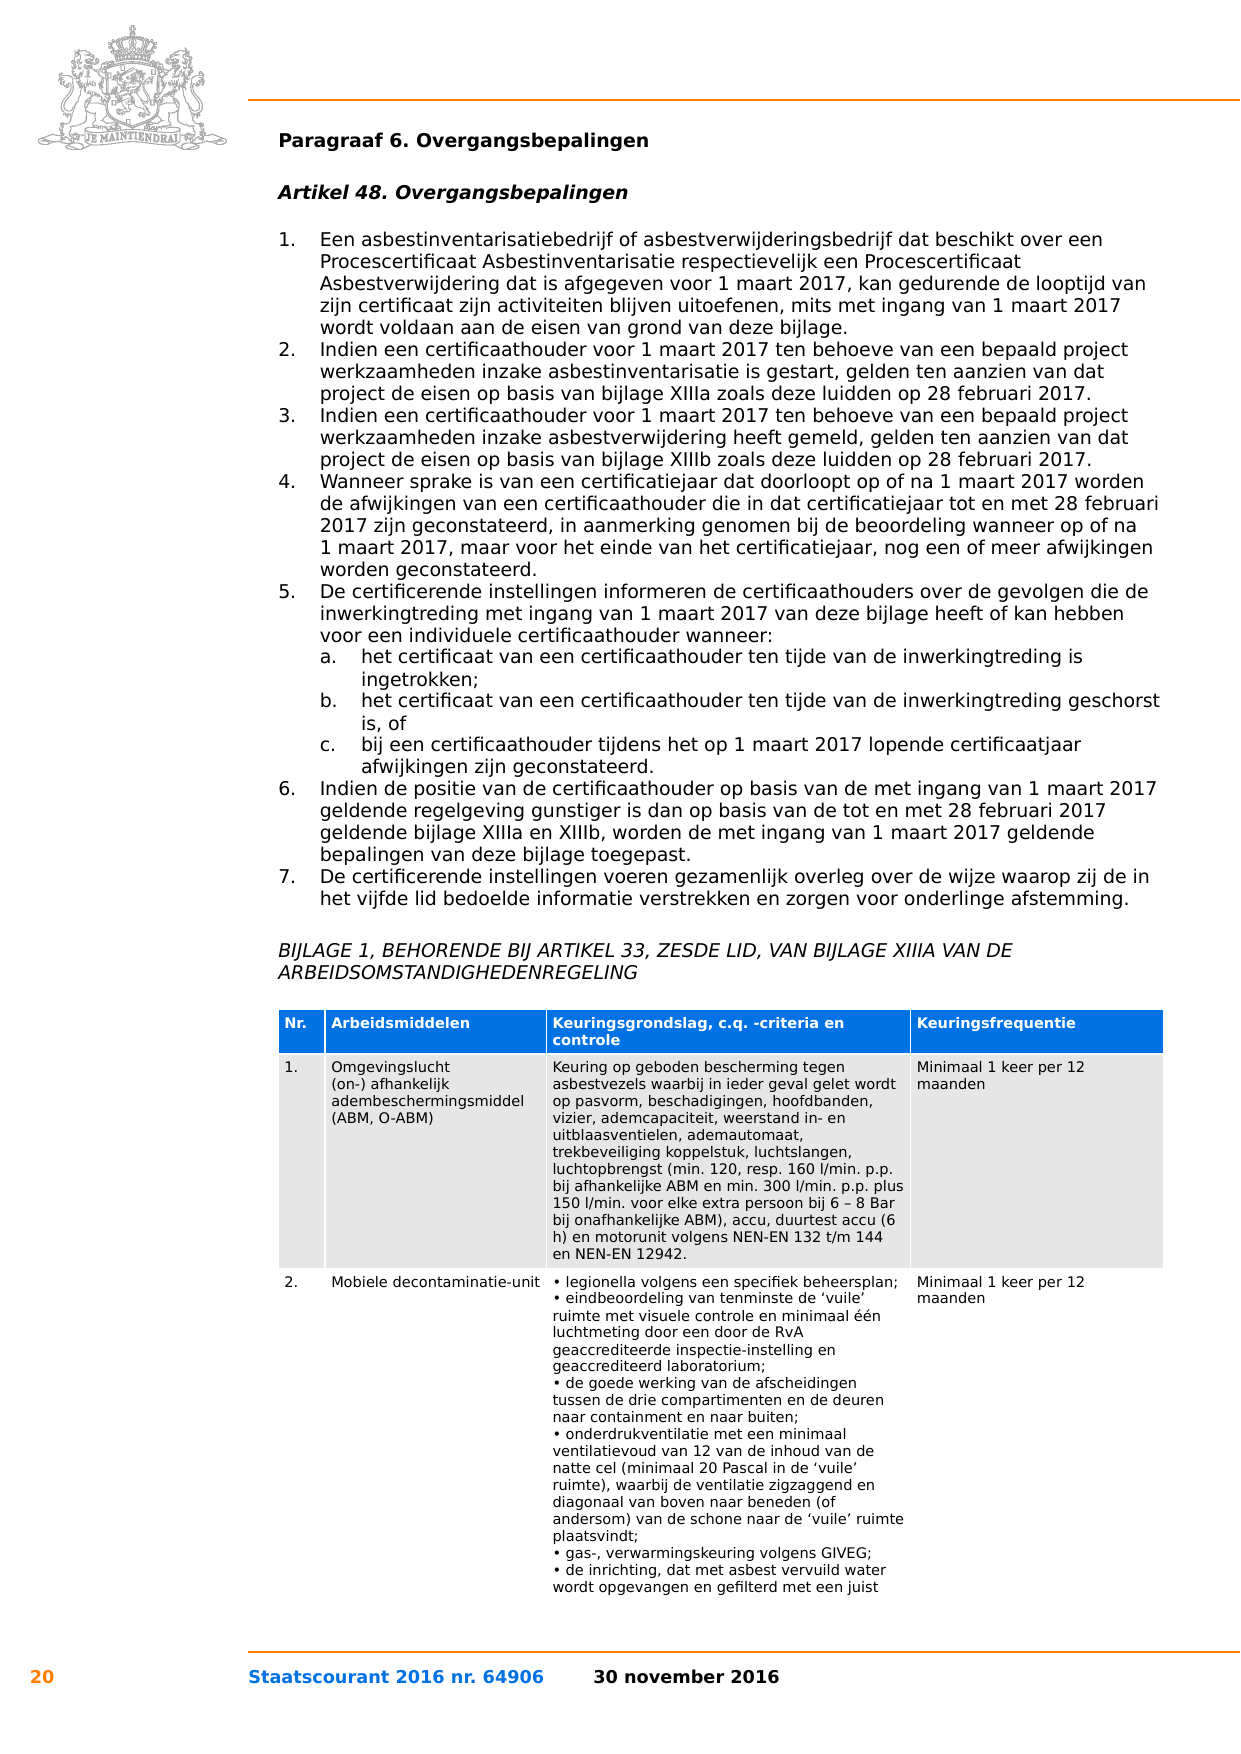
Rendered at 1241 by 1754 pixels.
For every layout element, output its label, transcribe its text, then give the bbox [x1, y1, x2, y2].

text 3. Indien een certificaathouder voor 1 maart 2017 ten behoeve van een bepaald project werkzaamheden inzake asbestverwijdering heeft gemeld, gelden ten aanzien van dat project de eisen op basis van bijlage XIIIb zoals deze luidden op 28 februari 2017. [278, 405, 1163, 471]
table_header Keuringsgrondslag, c.q. -criteria en controle [547, 1010, 910, 1053]
text 4. Wanneer sprake is van een certificatiejaar dat doorloopt op of na 1 maart 2017 worden de afwijkingen van een certificaathouder die in dat certificatiejaar tot en met 28 februari 2017 zijn geconstateerd, in aanmerking genomen bij de beoordeling wanneer op of na 1 maart 2017, maar voor het einde van het certificatiejaar, nog een of meer afwijkingen worden geconstateerd. [278, 471, 1163, 581]
table_cell 2. [279, 1269, 324, 1601]
subtitle Paragraaf 6. Overgangsbepalingen [278, 130, 1163, 152]
text a. het certificaat van een certificaathouder ten tijde van de inwerkingtreding is ingetrokken; [319, 646, 1163, 690]
table_cell Mobiele decontaminatie-unit [326, 1269, 546, 1601]
text 7. De certificerende instellingen voeren gezamenlijk overleg over de wijze waarop zij de in het vijfde lid bedoelde informatie verstrekken en zorgen voor onderlinge afstemming. [278, 866, 1163, 910]
text 2. Indien een certificaathouder voor 1 maart 2017 ten behoeve van een bepaald project werkzaamheden inzake asbestinventarisatie is gestart, gelden ten aanzien van dat project de eisen op basis van bijlage XIIIa zoals deze luidden op 28 februari 2017. [278, 339, 1163, 405]
table_cell 1. [279, 1055, 324, 1268]
table_header Keuringsfrequentie [911, 1010, 1163, 1053]
subtitle BIJLAGE 1, BEHORENDE BIJ ARTIKEL 33, ZESDE LID, VAN BIJLAGE XIIIA VAN DE ARBEIDSOMSTANDIGHEDENREGELING [278, 940, 1163, 984]
text c. bij een certificaathouder tijdens het op 1 maart 2017 lopende certificaatjaar afwijkingen zijn geconstateerd. [319, 734, 1163, 778]
text 1. Een asbestinventarisatiebedrijf of asbestverwijderingsbedrijf dat beschikt over een Procescertificaat Asbestinventarisatie respectievelijk een Procescertificaat Asbestverwijdering dat is afgegeven voor 1 maart 2017, kan gedurende de looptijd van zijn certificaat zijn activiteiten blijven uitoefenen, mits met ingang van 1 maart 2017 wordt voldaan aan de eisen van grond van deze bijlage. [278, 229, 1163, 339]
text 5. De certificerende instellingen informeren de certificaathouders over de gevolgen die de inwerkingtreding met ingang van 1 maart 2017 van deze bijlage heeft of kan hebben voor een individuele certificaathouder wanneer: [278, 581, 1163, 646]
table_cell Keuring op geboden bescherming tegen asbestvezels waarbij in ieder geval gelet wordt op pasvorm, beschadigingen, hoofdbanden, vizier, ademcapaciteit, weerstand in- en uitblaasventielen, ademautomaat, trekbeveiliging koppelstuk, luchtslangen, luchtopbrengst (min. 120, resp. 160 l/min. p.p. bij afhankelijke ABM en min. 300 l/min. p.p. plus 150 l/min. voor elke extra persoon bij 6 – 8 Bar bij onafhankelijke ABM), accu, duurtest accu (6 h) en motorunit volgens NEN-EN 132 t/m 144 en NEN-EN 12942. [547, 1055, 910, 1268]
subtitle Artikel 48. Overgangsbepalingen [278, 182, 1163, 204]
text b. het certificaat van een certificaathouder ten tijde van de inwerkingtreding geschorst is, of [319, 690, 1163, 734]
text 6. Indien de positie van de certificaathouder op basis van de met ingang van 1 maart 2017 geldende regelgeving gunstiger is dan op basis van de tot en met 28 februari 2017 geldende bijlage XIIIa en XIIIb, worden de met ingang van 1 maart 2017 geldende bepalingen van deze bijlage toegepast. [278, 778, 1163, 866]
table_cell Omgevingslucht (on-) afhankelijk adembeschermingsmiddel (ABM, O-ABM) [326, 1055, 546, 1268]
table_header Nr. [279, 1010, 324, 1053]
picture [38, 25, 227, 150]
table_header Arbeidsmiddelen [326, 1010, 546, 1053]
table_cell Minimaal 1 keer per 12 maanden [911, 1055, 1163, 1268]
table_cell • legionella volgens een specifiek beheersplan; • eindbeoordeling van tenminste de ‘vuile’ ruimte met visuele controle en minimaal één luchtmeting door een door de RvA geaccrediteerde inspectie-instelling en geaccrediteerd laboratorium; • de goede werking van de afscheidingen tussen de drie compartimenten en de deuren naar containment en naar buiten; • onderdrukventilatie met een minimaal ventilatievoud van 12 van de inhoud van de natte cel (minimaal 20 Pascal in de ‘vuile’ ruimte), waarbij de ventilatie zigzaggend en diagonaal van boven naar beneden (of andersom) van de schone naar de ‘vuile’ ruimte plaatsvindt; • gas-, verwarmingskeuring volgens GIVEG; • de inrichting, dat met asbest vervuild water wordt opgevangen en gefilterd met een juist [547, 1269, 910, 1601]
table_cell Minimaal 1 keer per 12 maanden [911, 1269, 1163, 1601]
